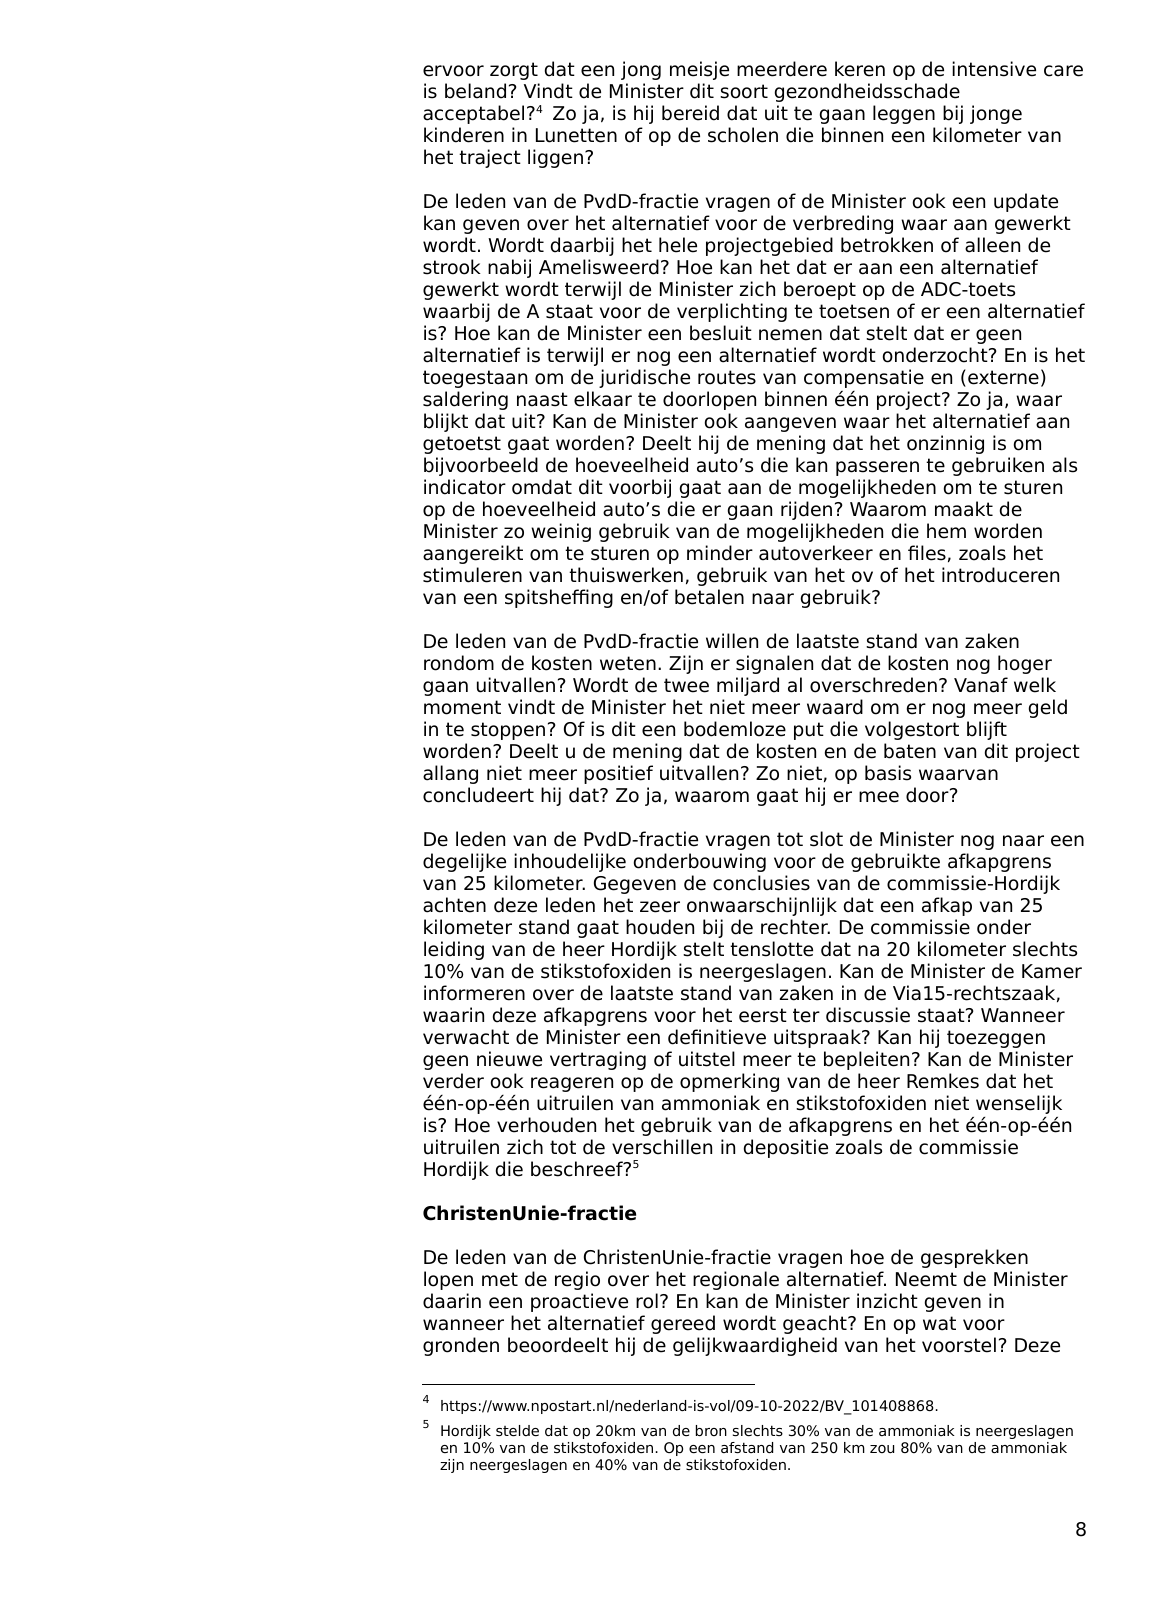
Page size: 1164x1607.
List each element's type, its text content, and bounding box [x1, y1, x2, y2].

text https://www.npostart.nl/nederland-is-vol/09-10-2022/BV_101408868. [422, 1393, 1087, 1416]
text De leden van de PvdD-fractie vragen of de Minister ook een update kan geven over het alternatief voor de verbreding waar aan gewerkt wordt. Wordt daarbij het hele projectgebied betrokken of alleen de strook nabij Amelisweerd? Hoe kan het dat er aan een alternatief gewerkt wordt terwijl de Minister zich beroept op de ADC-toets waarbij de A staat voor de verplichting te toetsen of er een alternatief is? Hoe kan de Minister een besluit nemen dat stelt dat er geen alternatief is terwijl er nog een alternatief wordt onderzocht? En is het toegestaan om de juridische routes van compensatie en (externe) saldering naast elkaar te doorlopen binnen één project? Zo ja, waar blijkt dat uit? Kan de Minister ook aangeven waar het alternatief aan getoetst gaat worden? Deelt hij de mening dat het onzinnig is om bijvoorbeeld de hoeveelheid auto’s die kan passeren te gebruiken als indicator omdat dit voorbij gaat aan de mogelijkheden om te sturen op de hoeveelheid auto’s die er gaan rijden? Waarom maakt de Minister zo weinig gebruik van de mogelijkheden die hem worden aangereikt om te sturen op minder autoverkeer en files, zoals het stimuleren van thuiswerken, gebruik van het ov of het introduceren van een spitsheffing en/of betalen naar gebruik? [422, 191, 1087, 609]
text De leden van de ChristenUnie-fractie vragen hoe de gesprekken lopen met de regio over het regionale alternatief. Neemt de Minister daarin een proactieve rol? En kan de Minister inzicht geven in wanneer het alternatief gereed wordt geacht? En op wat voor gronden beoordeelt hij de gelijkwaardigheid van het voorstel? Deze [422, 1247, 1087, 1357]
text De leden van de PvdD-fractie vragen tot slot de Minister nog naar een degelijke inhoudelijke onderbouwing voor de gebruikte afkapgrens van 25 kilometer. Gegeven de conclusies van de commissie-Hordijk achten deze leden het zeer onwaarschijnlijk dat een afkap van 25 kilometer stand gaat houden bij de rechter. De commissie onder leiding van de heer Hordijk stelt tenslotte dat na 20 kilometer slechts 10% van de stikstofoxiden is neergeslagen. Kan de Minister de Kamer informeren over de laatste stand van zaken in de Via15-rechtszaak, waarin deze afkapgrens voor het eerst ter discussie staat? Wanneer verwacht de Minister een definitieve uitspraak? Kan hij toezeggen geen nieuwe vertraging of uitstel meer te bepleiten? Kan de Minister verder ook reageren op de opmerking van de heer Remkes dat het één-op-één uitruilen van ammoniak en stikstofoxiden niet wenselijk is? Hoe verhouden het gebruik van de afkapgrens en het één-op-één uitruilen zich tot de verschillen in depositie zoals de commissie Hordijk die beschreef? [422, 829, 1087, 1181]
subtitle ChristenUnie-fractie [422, 1203, 1087, 1225]
text Hordijk stelde dat op 20km van de bron slechts 30% van de ammoniak is neergeslagen en 10% van de stikstofoxiden. Op een afstand van 250 km zou 80% van de ammoniak zijn neergeslagen en 40% van de stikstofoxiden. [422, 1418, 1087, 1474]
text ervoor zorgt dat een jong meisje meerdere keren op de intensive care is beland? Vindt de Minister dit soort gezondheidsschade acceptabel? Zo ja, is hij bereid dat uit te gaan leggen bij jonge kinderen in Lunetten of op de scholen die binnen een kilometer van het traject liggen? [422, 59, 1087, 169]
text De leden van de PvdD-fractie willen de laatste stand van zaken rondom de kosten weten. Zijn er signalen dat de kosten nog hoger gaan uitvallen? Wordt de twee miljard al overschreden? Vanaf welk moment vindt de Minister het niet meer waard om er nog meer geld in te stoppen? Of is dit een bodemloze put die volgestort blijft worden? Deelt u de mening dat de kosten en de baten van dit project allang niet meer positief uitvallen? Zo niet, op basis waarvan concludeert hij dat? Zo ja, waarom gaat hij er mee door? [422, 631, 1087, 807]
